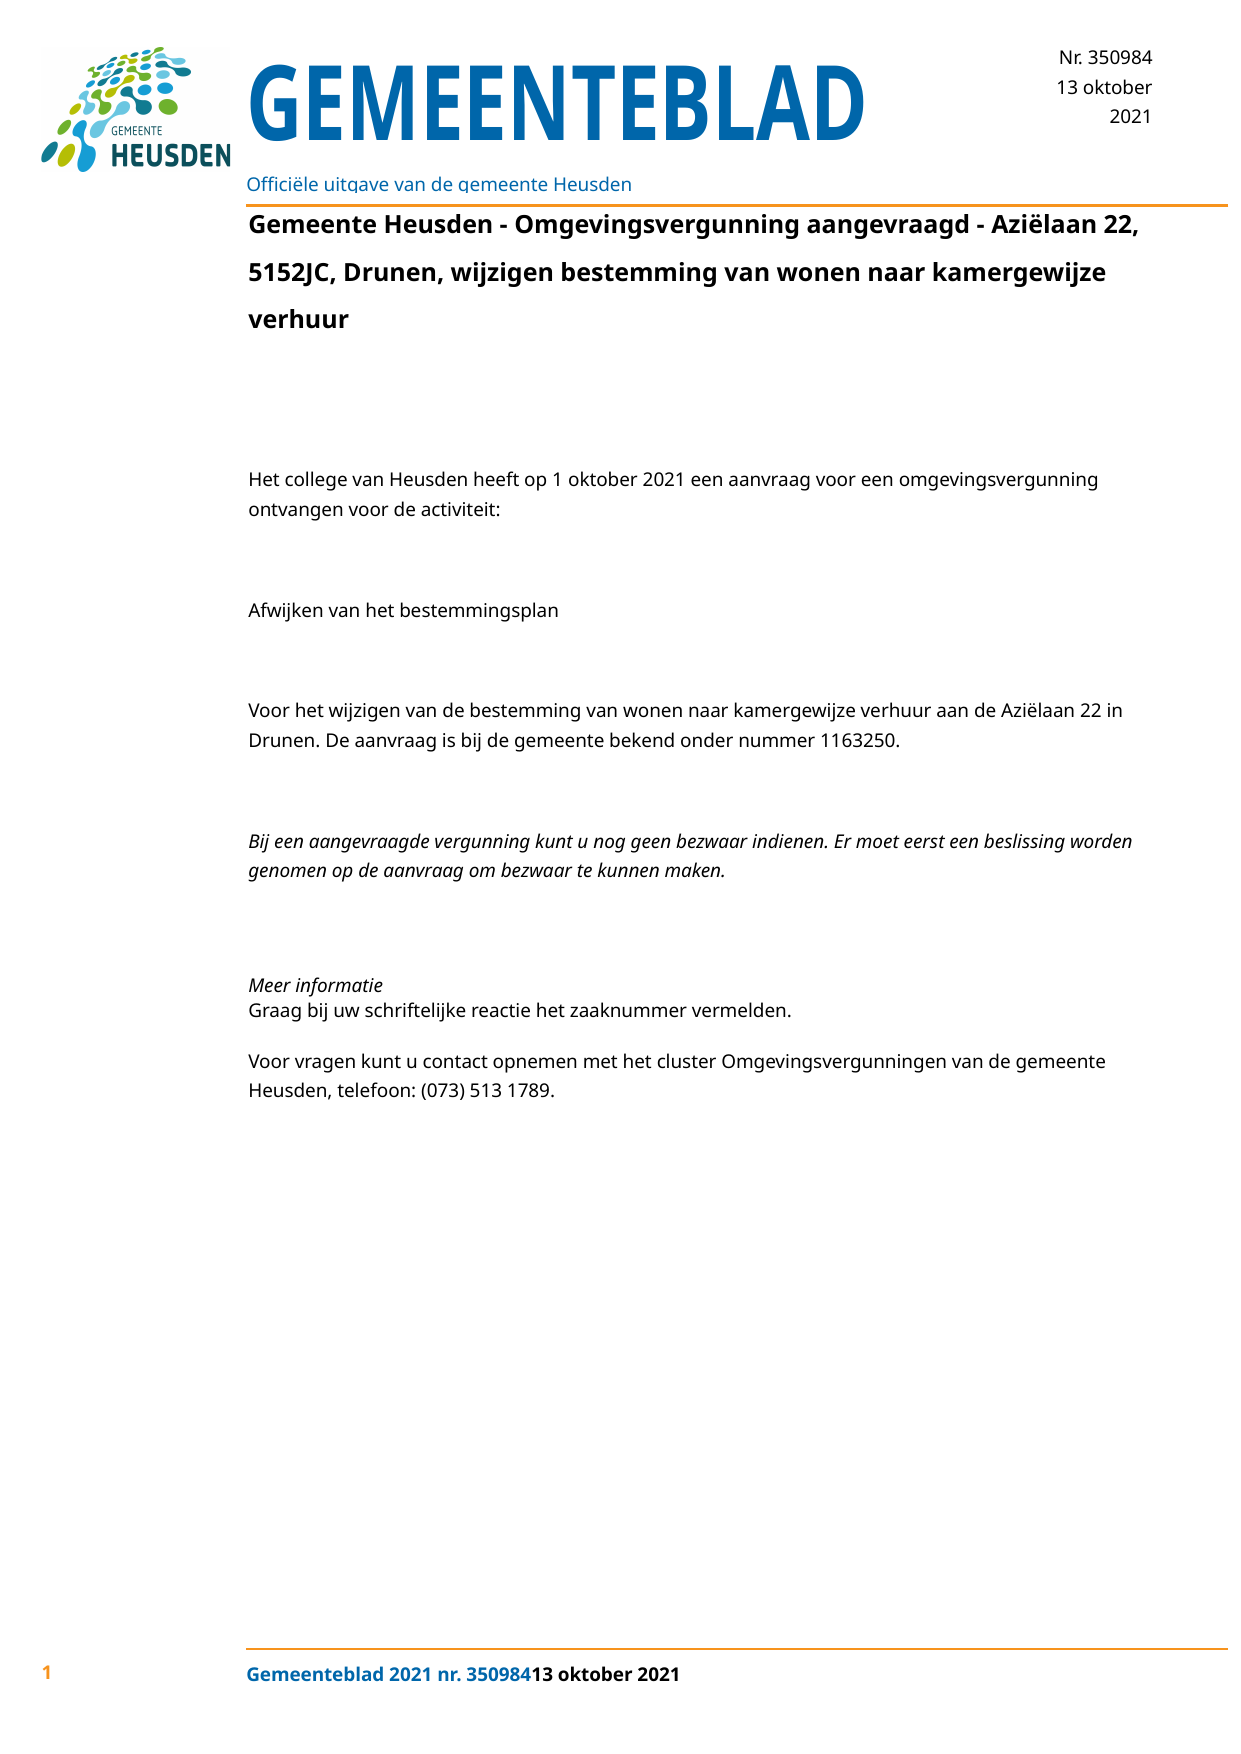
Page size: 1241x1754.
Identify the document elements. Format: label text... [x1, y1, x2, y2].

text Het college van Heusden heeft op 1 oktober 2021 een aanvraag voor een omgevingsvergunning ontvangen voor de activiteit: [248, 466, 1152, 522]
text Bij een aangevraagde vergunning kunt u nog geen bezwaar indienen. Er moet eerst een beslissing worden genomen op de aanvraag om bezwaar te kunnen maken. [248, 828, 1152, 883]
text Graag bij uw schriftelijke reactie het zaaknummer vermelden. [248, 998, 1152, 1023]
text Gemeente Heusden - Omgevingsvergunning aangevraagd - Aziëlaan 22, 5152JC, Drunen, wijzigen bestemming van wonen naar kamergewijze verhuur [248, 207, 1152, 336]
picture [41, 47, 231, 172]
text Meer informatie [248, 972, 1152, 998]
text Voor vragen kunt u contact opnemen met het cluster Omgevingsvergunningen van de gemeente Heusden, telefoon: (073) 513 1789. [248, 1048, 1152, 1103]
text Afwijken van het bestemmingsplan [248, 597, 1152, 622]
text Voor het wijzigen van de bestemming van wonen naar kamergewijze verhuur aan de Aziëlaan 22 in Drunen. De aanvraag is bij de gemeente bekend onder nummer 1163250. [248, 698, 1152, 753]
